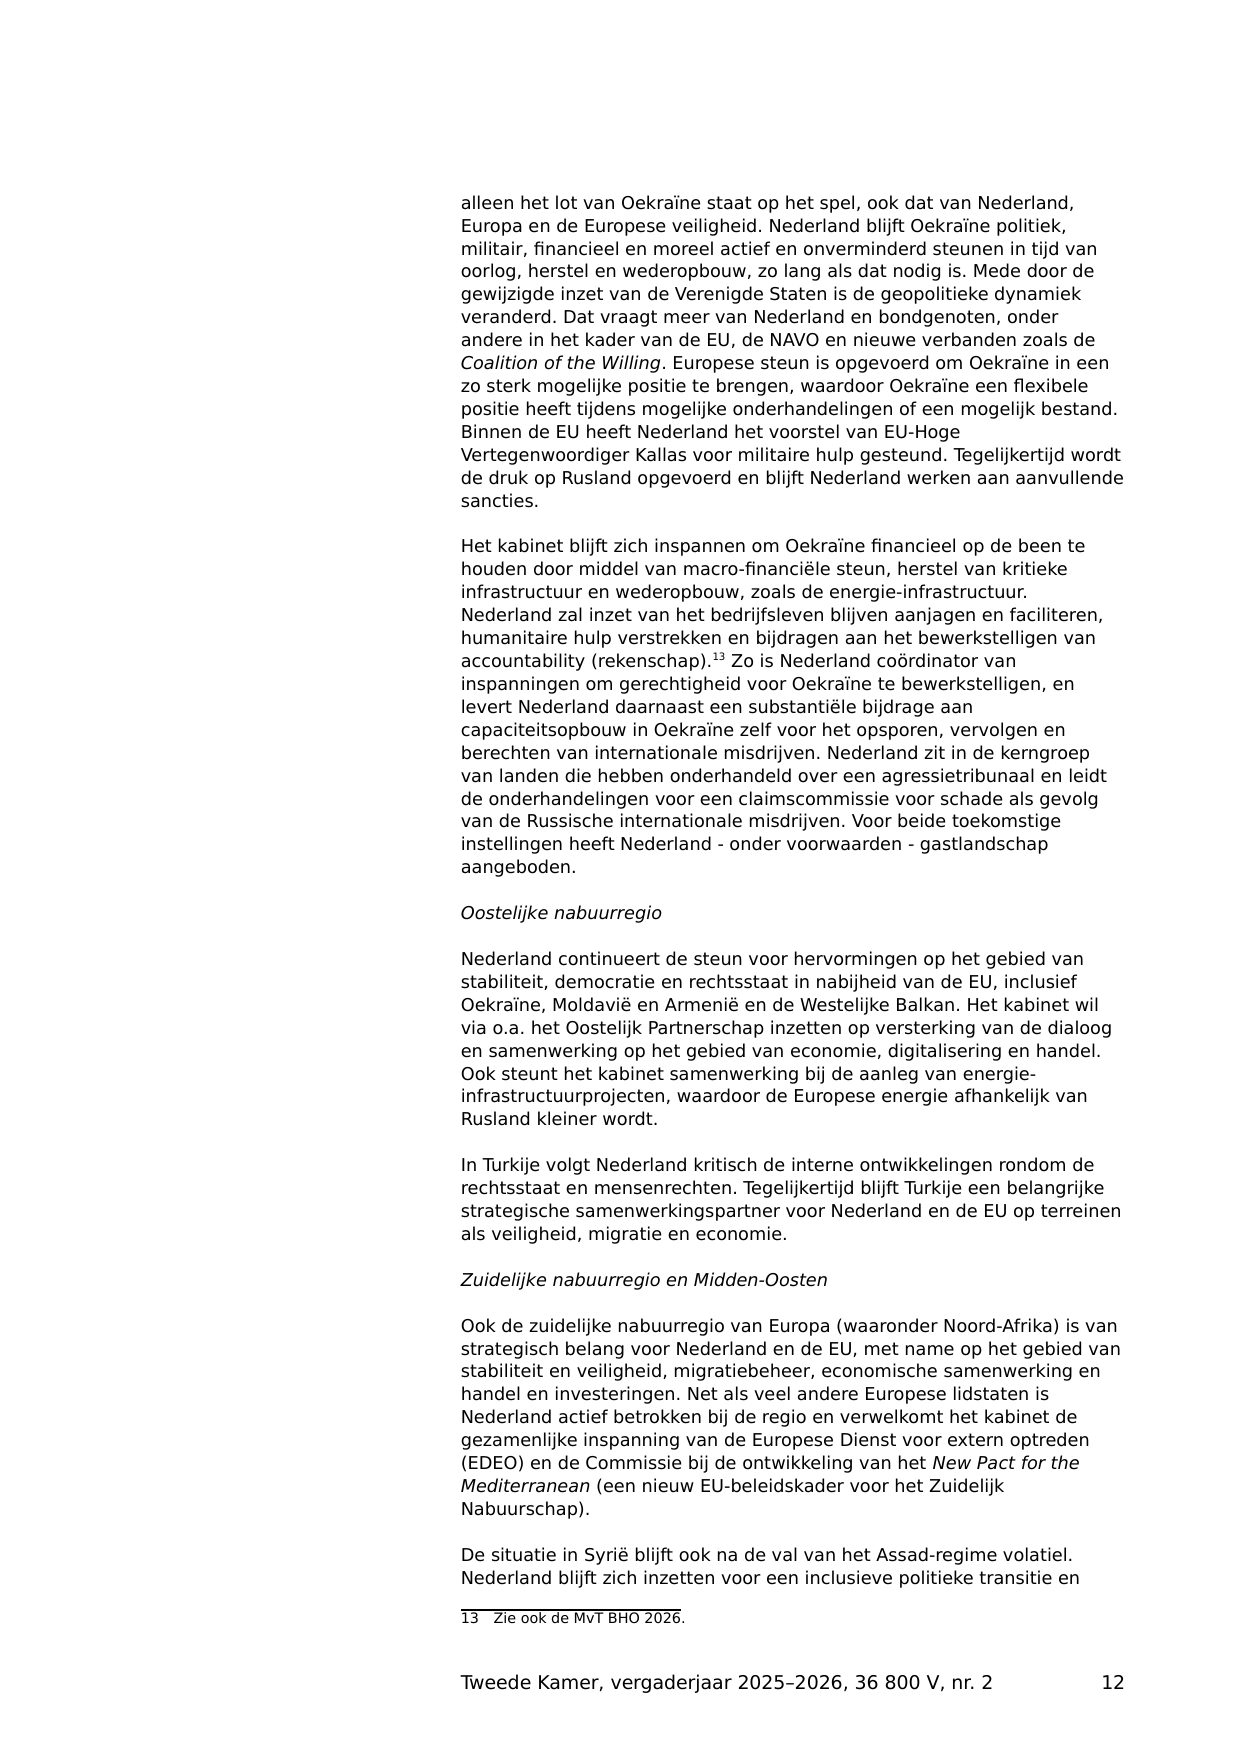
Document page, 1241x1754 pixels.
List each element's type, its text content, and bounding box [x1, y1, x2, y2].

text In Turkije volgt Nederland kritisch de interne ontwikkelingen rondom de rechtsstaat en mensenrechten. Tegelijkertijd blijft Turkije een belangrijke strategische samenwerkingspartner voor Nederland en de EU op terreinen als veiligheid, migratie en economie. [461, 1153, 1125, 1245]
text __Zie ook de MvT BHO 2026. [461, 1610, 1125, 1627]
text Nederland continueert de steun voor hervormingen op het gebied van stabiliteit, democratie en rechtsstaat in nabijheid van de EU, inclusief Oekraïne, Moldavië en Armenië en de Westelijke Balkan. Het kabinet wil via o.a. het Oostelijk Partnerschap inzetten op versterking van de dialoog en samenwerking op het gebied van economie, digitalisering en handel. Ook steunt het kabinet samenwerking bij de aanleg van energie-infrastructuurprojecten, waardoor de Europese energie afhankelijk van Rusland kleiner wordt. [461, 947, 1125, 1130]
text alleen het lot van Oekraïne staat op het spel, ook dat van Nederland, Europa en de Europese veiligheid. Nederland blijft Oekraïne politiek, militair, financieel en moreel actief en onverminderd steunen in tijd van oorlog, herstel en wederopbouw, zo lang als dat nodig is. Mede door de gewijzigde inzet van de Verenigde Staten is de geopolitieke dynamiek veranderd. Dat vraagt meer van Nederland en bondgenoten, onder andere in het kader van de EU, de NAVO en nieuwe verbanden zoals de Coalition of the Willing. Europese steun is opgevoerd om Oekraïne in een zo sterk mogelijke positie te brengen, waardoor Oekraïne een flexibele positie heeft tijdens mogelijke onderhandelingen of een mogelijk bestand. Binnen de EU heeft Nederland het voorstel van EU-Hoge Vertegenwoordiger Kallas voor militaire hulp gesteund. Tegelijkertijd wordt de druk op Rusland opgevoerd en blijft Nederland werken aan aanvullende sancties. [461, 191, 1125, 512]
text Het kabinet blijft zich inspannen om Oekraïne financieel op de been te houden door middel van macro-financiële steun, herstel van kritieke infrastructuur en wederopbouw, zoals de energie-infrastructuur. Nederland zal inzet van het bedrĳfsleven blijven aanjagen en faciliteren, humanitaire hulp verstrekken en bijdragen aan het bewerkstelligen van accountability (rekenschap). Zo is Nederland coördinator van inspanningen om gerechtigheid voor Oekraïne te bewerkstelligen, en levert Nederland daarnaast een substantiële bijdrage aan capaciteitsopbouw in Oekraïne zelf voor het opsporen, vervolgen en berechten van internationale misdrijven. Nederland zit in de kerngroep van landen die hebben onderhandeld over een agressietribunaal en leidt de onderhandelingen voor een claimscommissie voor schade als gevolg van de Russische internationale misdrijven. Voor beide toekomstige instellingen heeft Nederland - onder voorwaarden - gastlandschap aangeboden. [461, 534, 1125, 878]
text De situatie in Syrië blijft ook na de val van het Assad-regime volatiel. Nederland blijft zich inzetten voor een inclusieve politieke transitie en [461, 1543, 1125, 1589]
text Zuidelijke nabuurregio en Midden-Oosten [461, 1268, 1125, 1291]
text Ook de zuidelijke nabuurregio van Europa (waaronder Noord-Afrika) is van strategisch belang voor Nederland en de EU, met name op het gebied van stabiliteit en veiligheid, migratiebeheer, economische samenwerking en handel en investeringen. Net als veel andere Europese lidstaten is Nederland actief betrokken bij de regio en verwelkomt het kabinet de gezamenlijke inspanning van de Europese Dienst voor extern optreden (EDEO) en de Commissie bij de ontwikkeling van het New Pact for the Mediterranean (een nieuw EU-beleidskader voor het Zuidelijk Nabuurschap). [461, 1314, 1125, 1520]
text Oostelijke nabuurregio [461, 901, 1125, 924]
